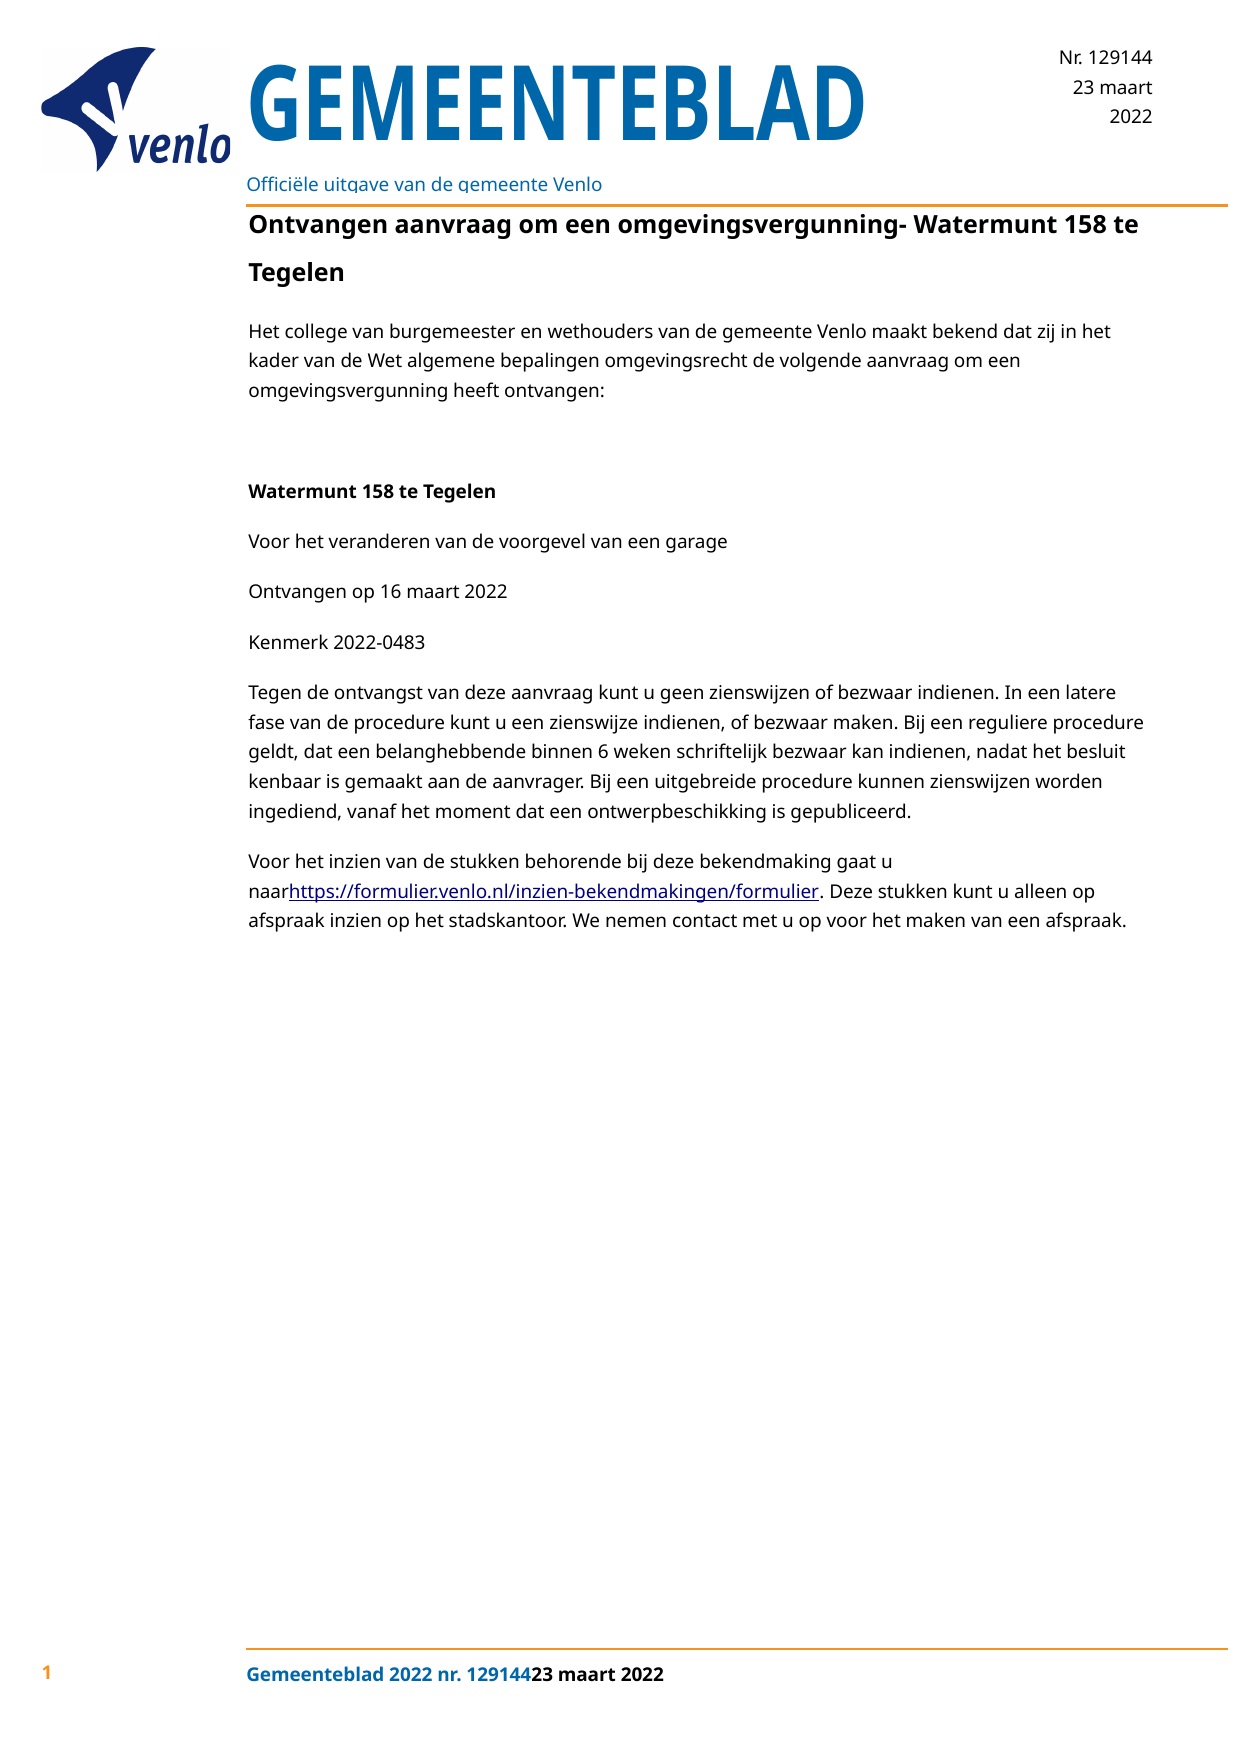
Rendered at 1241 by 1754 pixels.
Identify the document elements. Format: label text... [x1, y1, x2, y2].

text Kenmerk 2022-0483 [248, 629, 1152, 655]
text Het college van burgemeester en wethouders van de gemeente Venlo maakt bekend dat zij in het kader van de Wet algemene bepalingen omgevingsrecht de volgende aanvraag om een omgevingsvergunning heeft ontvangen: [248, 318, 1152, 403]
text Tegen de ontvangst van deze aanvraag kunt u geen zienswijzen of bezwaar indienen. In een latere fase van de procedure kunt u een zienswijze indienen, of bezwaar maken. Bij een reguliere procedure geldt, dat een belanghebbende binnen 6 weken schriftelijk bezwaar kan indienen, nadat het besluit kenbaar is gemaakt aan de aanvrager. Bij een uitgebreide procedure kunnen zienswijzen worden ingediend, vanaf het moment dat een ontwerpbeschikking is gepubliceerd. [248, 679, 1152, 824]
text Ontvangen aanvraag om een omgevingsvergunning- Watermunt 158 te Tegelen [248, 207, 1152, 288]
text Ontvangen op 16 maart 2022 [248, 579, 1152, 604]
text Voor het veranderen van de voorgevel van een garage [248, 528, 1152, 554]
text Watermunt 158 te Tegelen [248, 478, 1152, 504]
picture [41, 47, 231, 172]
text Voor het inzien van de stukken behorende bij deze bekendmaking gaat u naarhttps://formulier.venlo.nl/inzien-bekendmakingen/formulier. Deze stukken kunt u alleen op afspraak inzien op het stadskantoor. We nemen contact met u op voor het maken van een afspraak. [248, 848, 1152, 933]
